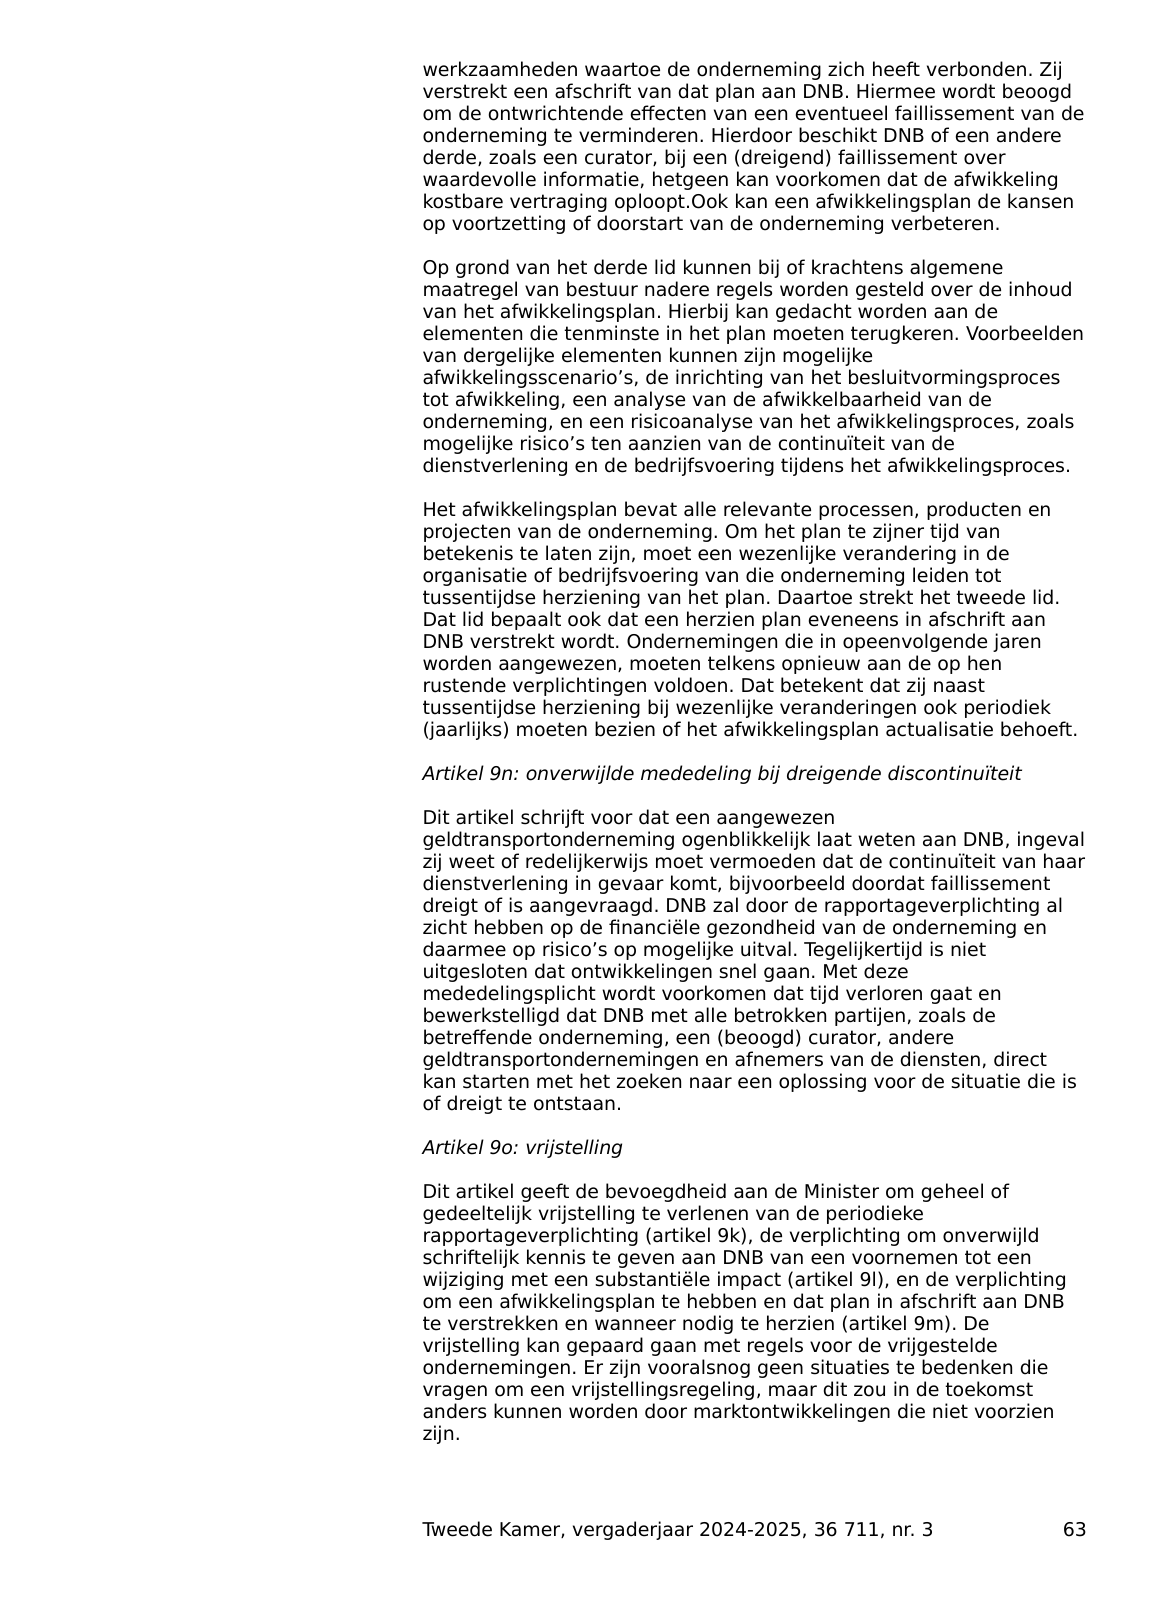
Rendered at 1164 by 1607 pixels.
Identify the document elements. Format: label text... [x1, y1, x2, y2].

text Op grond van het derde lid kunnen bij of krachtens algemene maatregel van bestuur nadere regels worden gesteld over de inhoud van het afwikkelingsplan. Hierbij kan gedacht worden aan de elementen die tenminste in het plan moeten terugkeren. Voorbeelden van dergelijke elementen kunnen zijn mogelijke afwikkelingsscenario’s, de inrichting van het besluitvormingsproces tot afwikkeling, een analyse van de afwikkelbaarheid van de onderneming, en een risicoanalyse van het afwikkelingsproces, zoals mogelijke risico’s ten aanzien van de continuïteit van de dienstverlening en de bedrijfsvoering tijdens het afwikkelingsproces. [422, 257, 1087, 477]
subtitle Artikel 9o: vrijstelling [422, 1137, 1087, 1159]
text Het afwikkelingsplan bevat alle relevante processen, producten en projecten van de onderneming. Om het plan te zijner tijd van betekenis te laten zijn, moet een wezenlijke verandering in de organisatie of bedrijfsvoering van die onderneming leiden tot tussentijdse herziening van het plan. Daartoe strekt het tweede lid. Dat lid bepaalt ook dat een herzien plan eveneens in afschrift aan DNB verstrekt wordt. Ondernemingen die in opeenvolgende jaren worden aangewezen, moeten telkens opnieuw aan de op hen rustende verplichtingen voldoen. Dat betekent dat zij naast tussentijdse herziening bij wezenlijke veranderingen ook periodiek (jaarlijks) moeten bezien of het afwikkelingsplan actualisatie behoeft. [422, 499, 1087, 741]
subtitle Artikel 9n: onverwijlde mededeling bij dreigende discontinuïteit [422, 763, 1087, 785]
text Dit artikel geeft de bevoegdheid aan de Minister om geheel of gedeeltelijk vrijstelling te verlenen van de periodieke rapportageverplichting (artikel 9k), de verplichting om onverwijld schriftelijk kennis te geven aan DNB van een voornemen tot een wijziging met een substantiële impact (artikel 9l), en de verplichting om een afwikkelingsplan te hebben en dat plan in afschrift aan DNB te verstrekken en wanneer nodig te herzien (artikel 9m). De vrijstelling kan gepaard gaan met regels voor de vrijgestelde ondernemingen. Er zijn vooralsnog geen situaties te bedenken die vragen om een vrijstellingsregeling, maar dit zou in de toekomst anders kunnen worden door marktontwikkelingen die niet voorzien zijn. [422, 1181, 1087, 1445]
text Dit artikel schrijft voor dat een aangewezen geldtransportonderneming ogenblikkelijk laat weten aan DNB, ingeval zij weet of redelijkerwijs moet vermoeden dat de continuïteit van haar dienstverlening in gevaar komt, bijvoorbeeld doordat faillissement dreigt of is aangevraagd. DNB zal door de rapportageverplichting al zicht hebben op de financiële gezondheid van de onderneming en daarmee op risico’s op mogelijke uitval. Tegelijkertijd is niet uitgesloten dat ontwikkelingen snel gaan. Met deze mededelingsplicht wordt voorkomen dat tijd verloren gaat en bewerkstelligd dat DNB met alle betrokken partijen, zoals de betreffende onderneming, een (beoogd) curator, andere geldtransportondernemingen en afnemers van de diensten, direct kan starten met het zoeken naar een oplossing voor de situatie die is of dreigt te ontstaan. [422, 807, 1087, 1115]
text werkzaamheden waartoe de onderneming zich heeft verbonden. Zij verstrekt een afschrift van dat plan aan DNB. Hiermee wordt beoogd om de ontwrichtende effecten van een eventueel faillissement van de onderneming te verminderen. Hierdoor beschikt DNB of een andere derde, zoals een curator, bij een (dreigend) faillissement over waardevolle informatie, hetgeen kan voorkomen dat de afwikkeling kostbare vertraging oploopt.Ook kan een afwikkelingsplan de kansen op voortzetting of doorstart van de onderneming verbeteren. [422, 59, 1087, 235]
